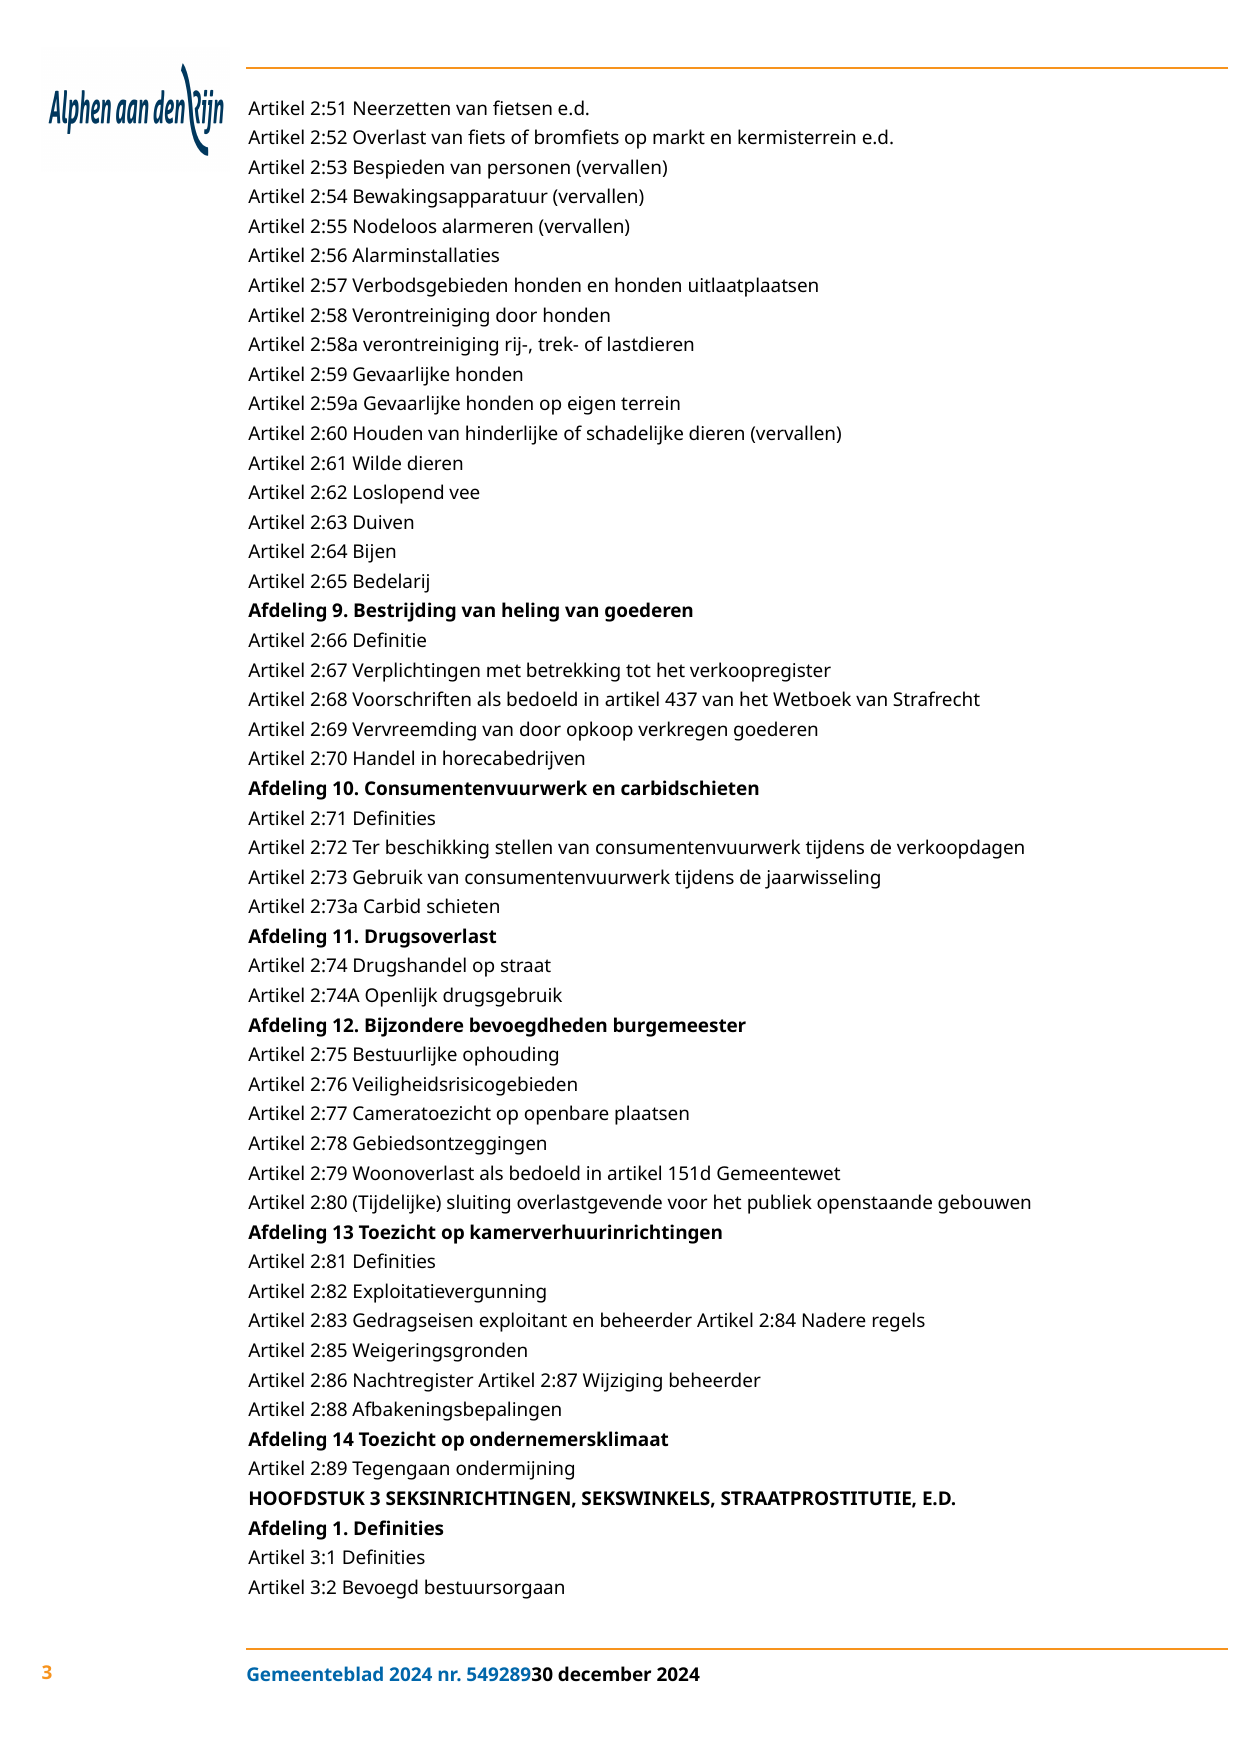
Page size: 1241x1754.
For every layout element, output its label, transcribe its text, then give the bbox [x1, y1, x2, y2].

text Artikel 2:74A Openlijk drugsgebruik [248, 982, 1152, 1008]
text Artikel 2:82 Exploitatievergunning [248, 1278, 1152, 1304]
text Artikel 2:72 Ter beschikking stellen van consumentenvuurwerk tijdens de verkoopdagen [248, 834, 1152, 860]
text Artikel 2:53 Bespieden van personen (vervallen) [248, 154, 1152, 180]
text Artikel 2:80 (Tijdelijke) sluiting overlastgevende voor het publiek openstaande gebouwen [248, 1189, 1152, 1215]
text Artikel 2:71 Definities [248, 805, 1152, 831]
text Afdeling 1. Definities [248, 1515, 1152, 1541]
text Artikel 2:65 Bedelarij [248, 568, 1152, 594]
text Artikel 2:52 Overlast van fiets of bromfiets op markt en kermisterrein e.d. [248, 124, 1152, 150]
text Artikel 2:59a Gevaarlijke honden op eigen terrein [248, 391, 1152, 416]
text Artikel 2:81 Definities [248, 1248, 1152, 1274]
text Artikel 2:54 Bewakingsapparatuur (vervallen) [248, 183, 1152, 209]
text Artikel 2:77 Cameratoezicht op openbare plaatsen [248, 1101, 1152, 1126]
text Artikel 2:59 Gevaarlijke honden [248, 361, 1152, 387]
text Artikel 2:60 Houden van hinderlijke of schadelijke dieren (vervallen) [248, 420, 1152, 446]
text Artikel 2:88 Afbakeningsbepalingen [248, 1396, 1152, 1422]
text Artikel 3:1 Definities [248, 1544, 1152, 1570]
text Artikel 2:56 Alarminstallaties [248, 243, 1152, 268]
text Artikel 2:85 Weigeringsgronden [248, 1337, 1152, 1363]
text Afdeling 12. Bijzondere bevoegdheden burgemeester [248, 1012, 1152, 1038]
text Afdeling 10. Consumentenvuurwerk en carbidschieten [248, 775, 1152, 801]
text Artikel 3:2 Bevoegd bestuursorgaan [248, 1574, 1152, 1600]
text Artikel 2:69 Vervreemding van door opkoop verkregen goederen [248, 716, 1152, 742]
text Artikel 2:58 Verontreiniging door honden [248, 302, 1152, 328]
text Afdeling 13 Toezicht op kamerverhuurinrichtingen [248, 1219, 1152, 1245]
text Artikel 2:73 Gebruik van consumentenvuurwerk tijdens de jaarwisseling [248, 864, 1152, 890]
text Artikel 2:57 Verbodsgebieden honden en honden uitlaatplaatsen [248, 272, 1152, 298]
text Artikel 2:66 Definitie [248, 627, 1152, 653]
text Artikel 2:83 Gedragseisen exploitant en beheerder Artikel 2:84 Nadere regels [248, 1308, 1152, 1333]
text Artikel 2:55 Nodeloos alarmeren (vervallen) [248, 213, 1152, 239]
text Artikel 2:75 Bestuurlijke ophouding [248, 1041, 1152, 1067]
text Artikel 2:58a verontreiniging rij-, trek- of lastdieren [248, 331, 1152, 357]
text Artikel 2:61 Wilde dieren [248, 450, 1152, 476]
text Artikel 2:78 Gebiedsontzeggingen [248, 1130, 1152, 1156]
text Afdeling 9. Bestrijding van heling van goederen [248, 598, 1152, 623]
text Artikel 2:70 Handel in horecabedrijven [248, 746, 1152, 771]
text Artikel 2:74 Drugshandel op straat [248, 953, 1152, 978]
text Artikel 2:51 Neerzetten van fietsen e.d. [248, 95, 1152, 121]
text Afdeling 11. Drugsoverlast [248, 923, 1152, 949]
text Afdeling 14 Toezicht op ondernemersklimaat [248, 1426, 1152, 1452]
text Artikel 2:86 Nachtregister Artikel 2:87 Wijziging beheerder [248, 1367, 1152, 1393]
text Artikel 2:89 Tegengaan ondermijning [248, 1456, 1152, 1481]
picture [41, 47, 231, 172]
text Artikel 2:67 Verplichtingen met betrekking tot het verkoopregister [248, 657, 1152, 683]
text HOOFDSTUK 3 SEKSINRICHTINGEN, SEKSWINKELS, STRAATPROSTITUTIE, E.D. [248, 1485, 1152, 1511]
text Artikel 2:63 Duiven [248, 509, 1152, 535]
text Artikel 2:79 Woonoverlast als bedoeld in artikel 151d Gemeentewet [248, 1160, 1152, 1186]
text Artikel 2:73a Carbid schieten [248, 893, 1152, 919]
text Artikel 2:64 Bijen [248, 538, 1152, 564]
text Artikel 2:76 Veiligheidsrisicogebieden [248, 1071, 1152, 1097]
text Artikel 2:68 Voorschriften als bedoeld in artikel 437 van het Wetboek van Strafrecht [248, 686, 1152, 712]
text Artikel 2:62 Loslopend vee [248, 479, 1152, 505]
